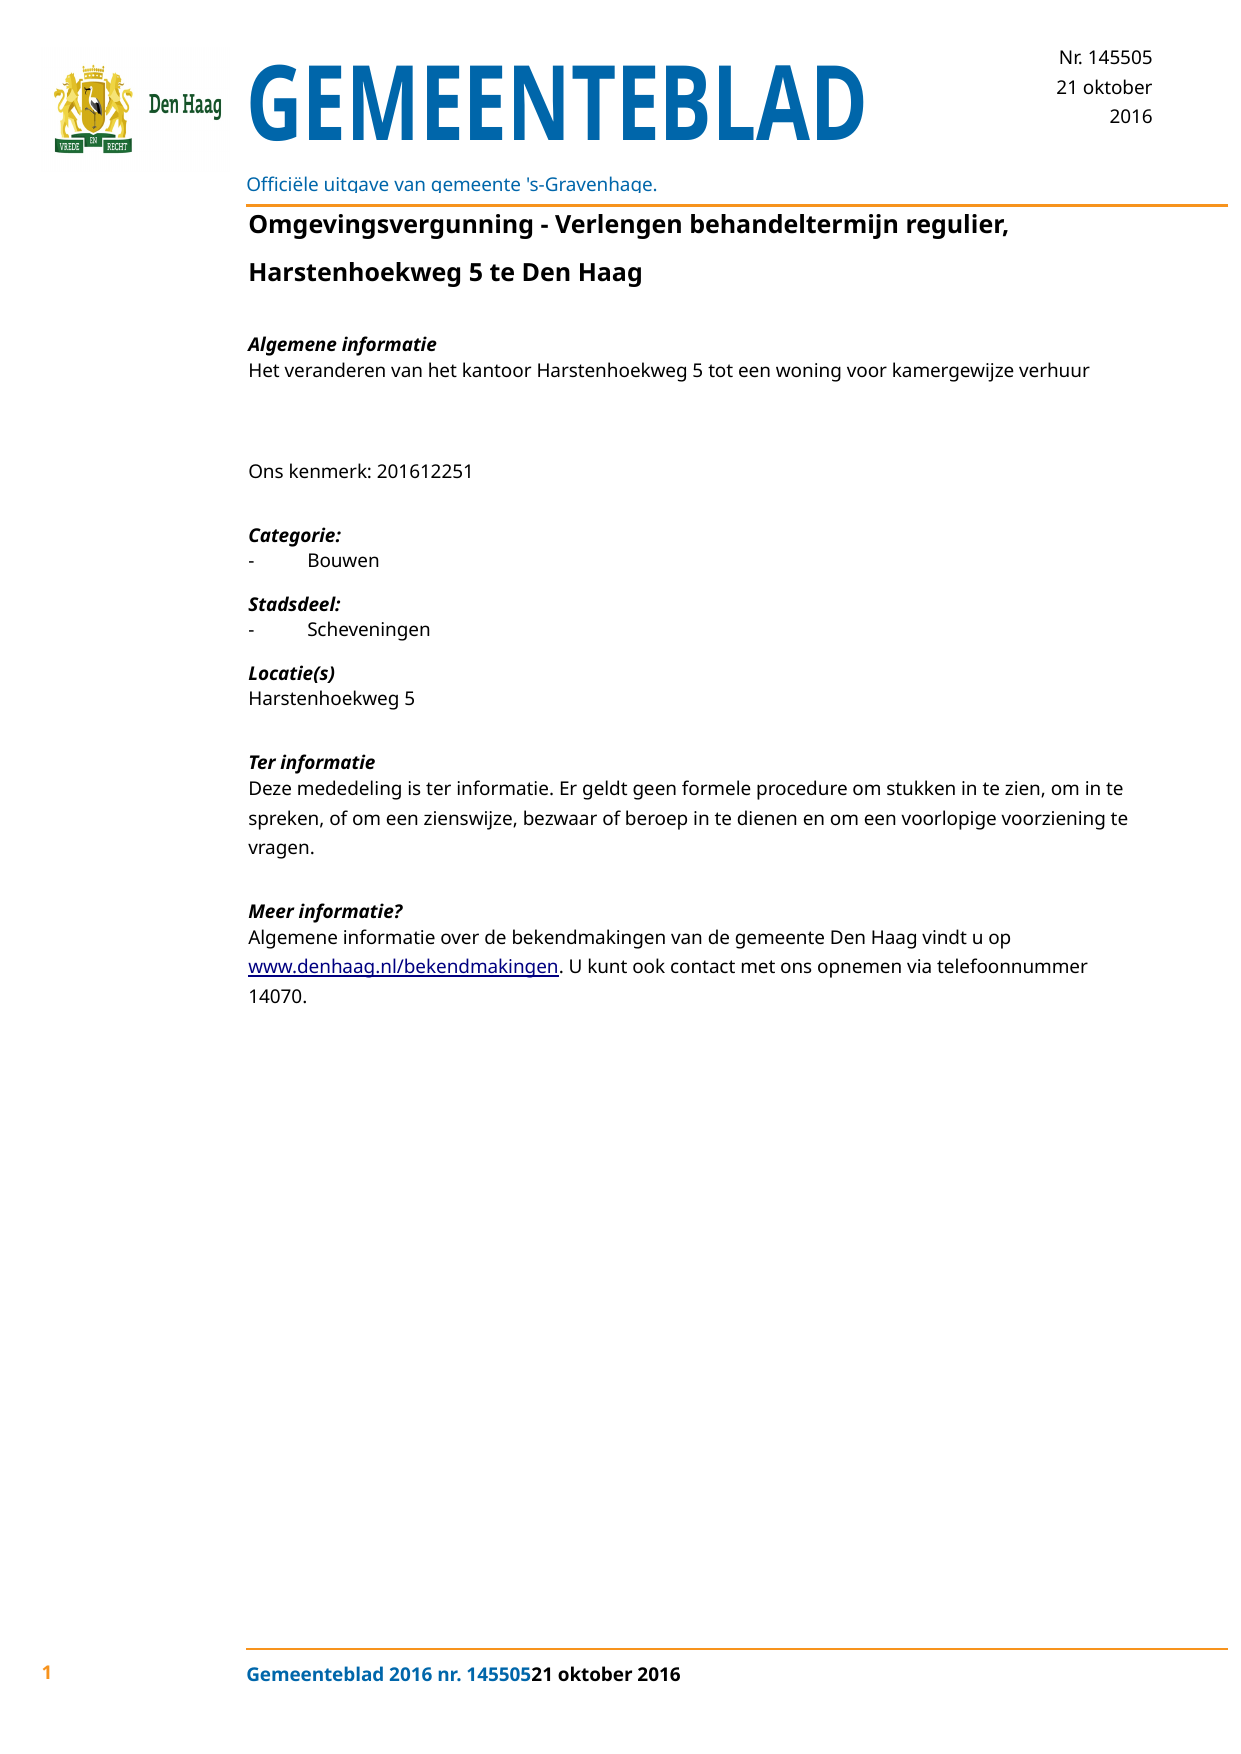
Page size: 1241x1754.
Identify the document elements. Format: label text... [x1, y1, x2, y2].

text Categorie: [248, 522, 1152, 548]
text Deze mededeling is ter informatie. Er geldt geen formele procedure om stukken in te zien, om in te spreken, of om een zienswijze, bezwaar of beroep in te dienen en om een voorlopige voorziening te vragen. [248, 775, 1152, 860]
text Algemene informatie over de bekendmakingen van de gemeente Den Haag vindt u op www.denhaag.nl/bekendmakingen. U kunt ook contact met ons opnemen via telefoonnummer 14070. [248, 924, 1152, 1009]
text Omgevingsvergunning - Verlengen behandeltermijn regulier, Harstenhoekweg 5 te Den Haag [248, 207, 1152, 288]
text Algemene informatie [248, 331, 1152, 357]
text Ter informatie [248, 749, 1152, 775]
text Locatie(s) [248, 660, 1152, 685]
list Scheveningen [248, 617, 1152, 642]
text Ons kenmerk: 201612251 [248, 458, 1152, 484]
text Harstenhoekweg 5 [248, 685, 1152, 711]
text Meer informatie? [248, 898, 1152, 924]
text Het veranderen van het kantoor Harstenhoekweg 5 tot een woning voor kamergewijze verhuur [248, 357, 1152, 383]
picture [41, 47, 231, 172]
text Stadsdeel: [248, 591, 1152, 617]
list Bouwen [248, 548, 1152, 573]
